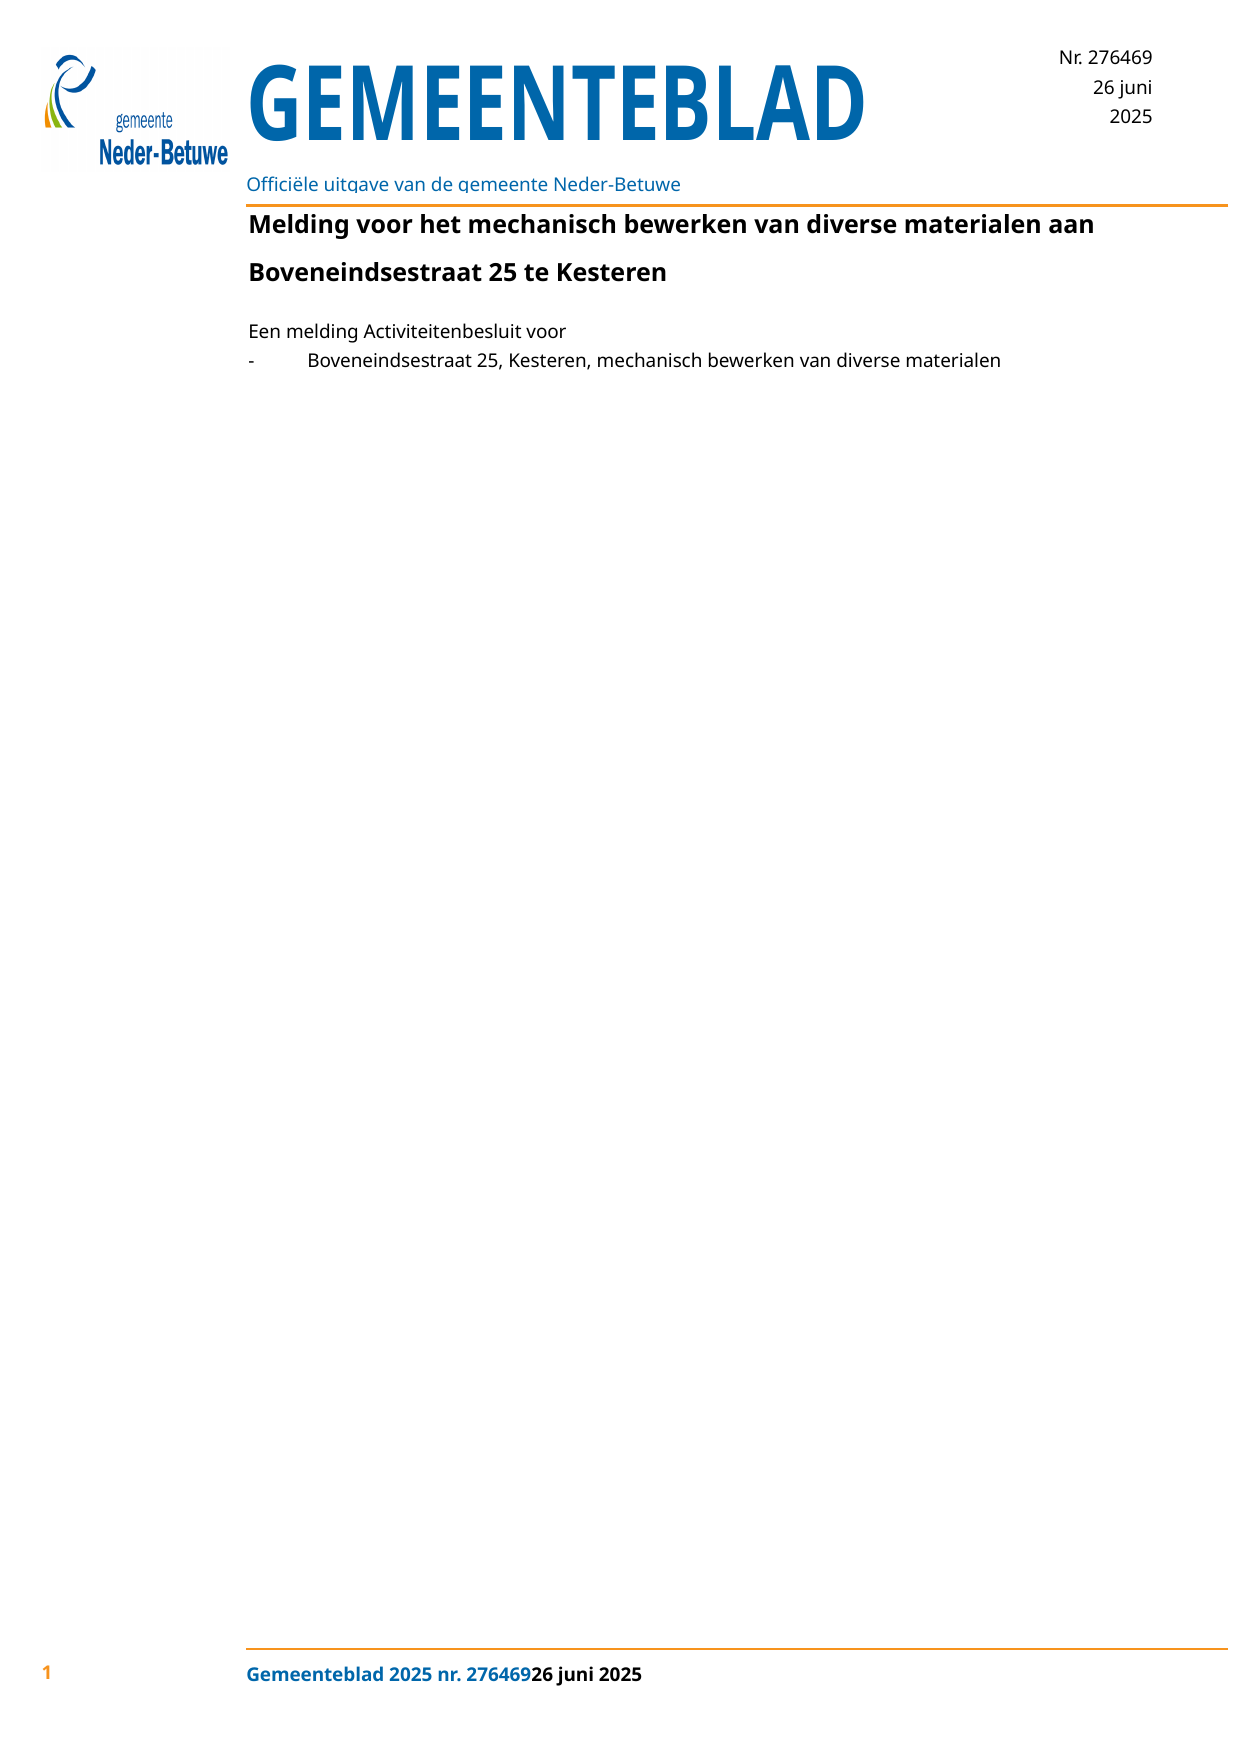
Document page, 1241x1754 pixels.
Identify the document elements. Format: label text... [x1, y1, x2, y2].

text Melding voor het mechanisch bewerken van diverse materialen aan Boveneindsestraat 25 te Kesteren [248, 207, 1152, 288]
list Boveneindsestraat 25, Kesteren, mechanisch bewerken van diverse materialen [248, 347, 1152, 373]
picture [41, 47, 231, 172]
text Een melding Activiteitenbesluit voor [248, 318, 1152, 344]
